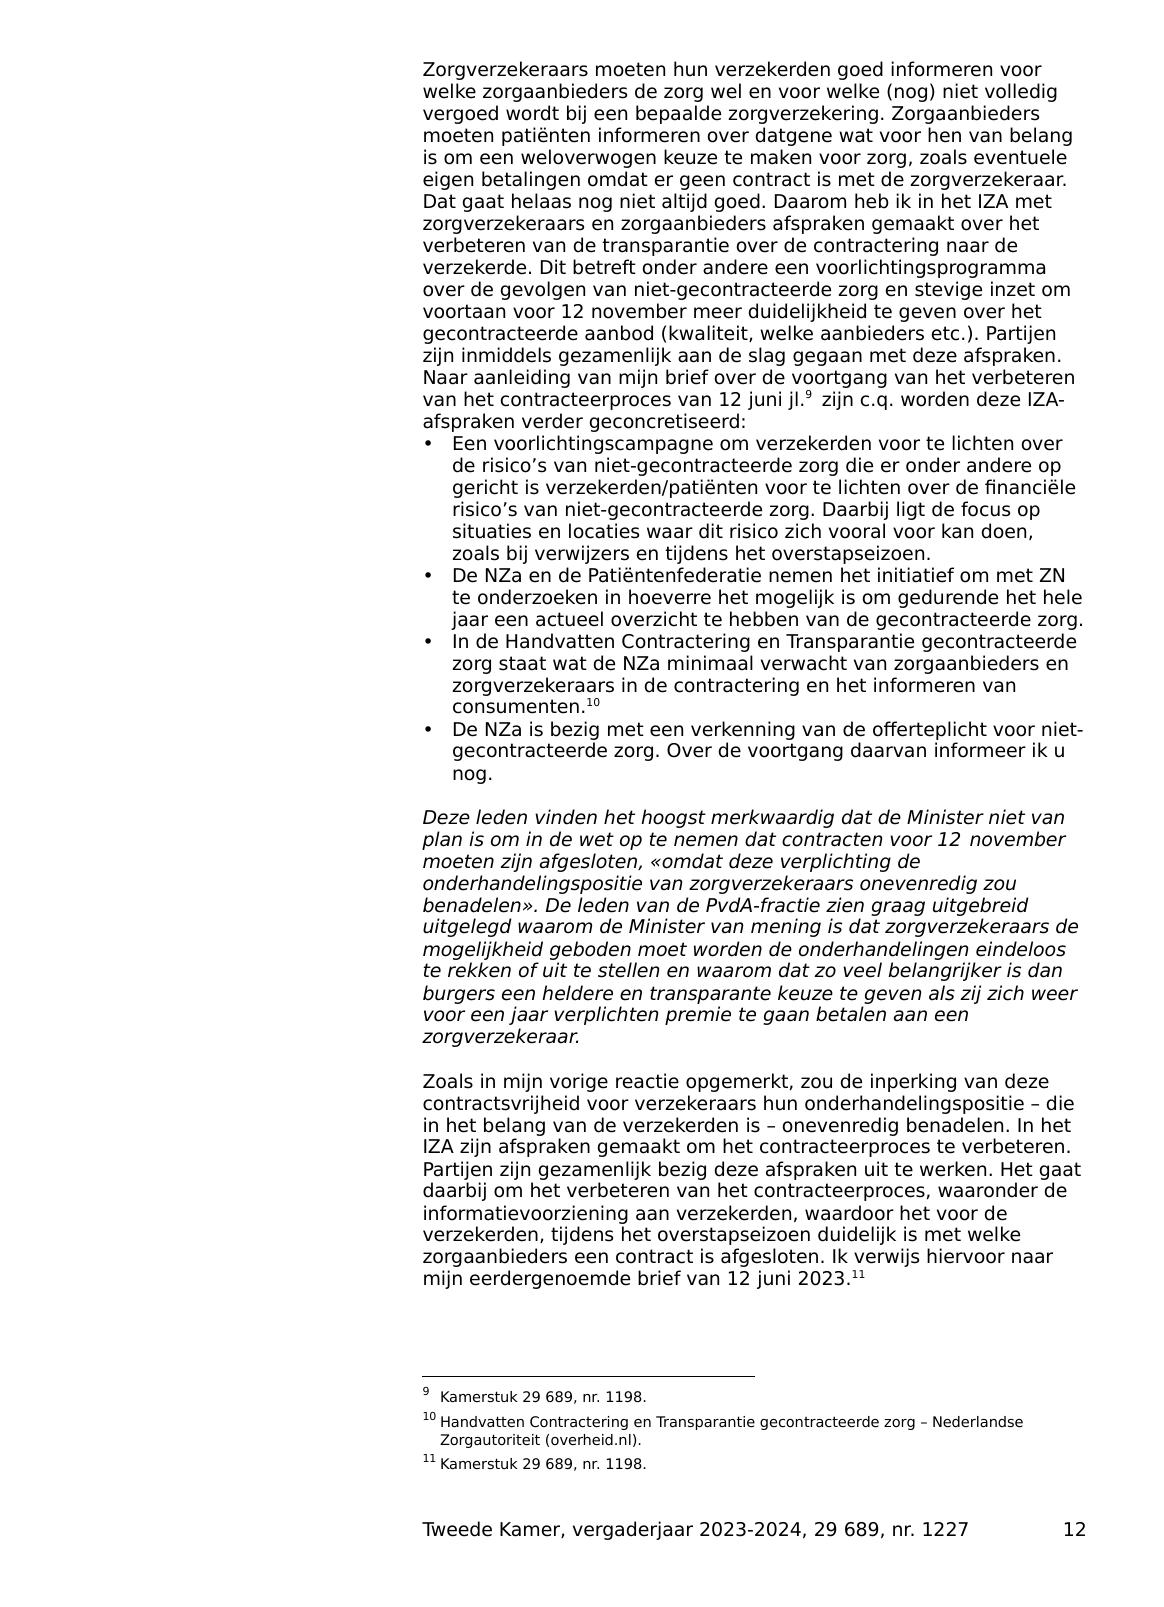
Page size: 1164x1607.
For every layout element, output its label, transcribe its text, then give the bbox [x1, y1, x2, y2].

text Zoals in mijn vorige reactie opgemerkt, zou de inperking van deze contractsvrijheid voor verzekeraars hun onderhandelingspositie – die in het belang van de verzekerden is – onevenredig benadelen. In het IZA zijn afspraken gemaakt om het contracteerproces te verbeteren. Partijen zijn gezamenlijk bezig deze afspraken uit te werken. Het gaat daarbij om het verbeteren van het contracteerproces, waaronder de informatievoorziening aan verzekerden, waardoor het voor de verzekerden, tijdens het overstapseizoen duidelijk is met welke zorgaanbieders een contract is afgesloten. Ik verwijs hiervoor naar mijn eerdergenoemde brief van 12 juni 2023. [422, 1071, 1087, 1290]
text • In de Handvatten Contractering en Transparantie gecontracteerde zorg staat wat de NZa minimaal verwacht van zorgaanbieders en zorgverzekeraars in de contractering en het informeren van consumenten. [422, 631, 1087, 718]
text • De NZa en de Patiëntenfederatie nemen het initiatief om met ZN te onderzoeken in hoeverre het mogelijk is om gedurende het hele jaar een actueel overzicht te hebben van de gecontracteerde zorg. [422, 564, 1087, 631]
text • Een voorlichtingscampagne om verzekerden voor te lichten over de risico’s van niet-gecontracteerde zorg die er onder andere op gericht is verzekerden/patiënten voor te lichten over de financiële risico’s van niet-gecontracteerde zorg. Daarbij ligt de focus op situaties en locaties waar dit risico zich vooral voor kan doen, zoals bij verwijzers en tijdens het overstapseizoen. [422, 433, 1087, 564]
text Kamerstuk 29 689, nr. 1198. [422, 1385, 1087, 1407]
text Zorgverzekeraars moeten hun verzekerden goed informeren voor welke zorgaanbieders de zorg wel en voor welke (nog) niet volledig vergoed wordt bij een bepaalde zorgverzekering. Zorgaanbieders moeten patiënten informeren over datgene wat voor hen van belang is om een weloverwogen keuze te maken voor zorg, zoals eventuele eigen betalingen omdat er geen contract is met de zorgverzekeraar. Dat gaat helaas nog niet altijd goed. Daarom heb ik in het IZA met zorgverzekeraars en zorgaanbieders afspraken gemaakt over het verbeteren van de transparantie over de contractering naar de verzekerde. Dit betreft onder andere een voorlichtingsprogramma over de gevolgen van niet-gecontracteerde zorg en stevige inzet om voortaan voor 12 november meer duidelijkheid te geven over het gecontracteerde aanbod (kwaliteit, welke aanbieders etc.). Partijen zijn inmiddels gezamenlijk aan de slag gegaan met deze afspraken. [422, 59, 1087, 367]
text Naar aanleiding van mijn brief over de voortgang van het verbeteren van het contracteerproces van 12 juni jl. zijn c.q. worden deze IZA-afspraken verder geconcretiseerd: [422, 367, 1087, 433]
text Deze leden vinden het hoogst merkwaardig dat de Minister niet van plan is om in de wet op te nemen dat contracten voor 12 november moeten zijn afgesloten, «omdat deze verplichting de onderhandelingspositie van zorgverzekeraars onevenredig zou benadelen». De leden van de PvdA-fractie zien graag uitgebreid uitgelegd waarom de Minister van mening is dat zorgverzekeraars de mogelijkheid geboden moet worden de onderhandelingen eindeloos te rekken of uit te stellen en waarom dat zo veel belangrijker is dan burgers een heldere en transparante keuze te geven als zij zich weer voor een jaar verplichten premie te gaan betalen aan een zorgverzekeraar. [422, 807, 1087, 1048]
text • De NZa is bezig met een verkenning van de offerteplicht voor niet-gecontracteerde zorg. Over de voortgang daarvan informeer ik u nog. [422, 718, 1087, 784]
text Kamerstuk 29 689, nr. 1198. [422, 1452, 1087, 1474]
text Handvatten Contractering en Transparantie gecontracteerde zorg – Nederlandse Zorgautoriteit (overheid.nl). [422, 1410, 1087, 1449]
